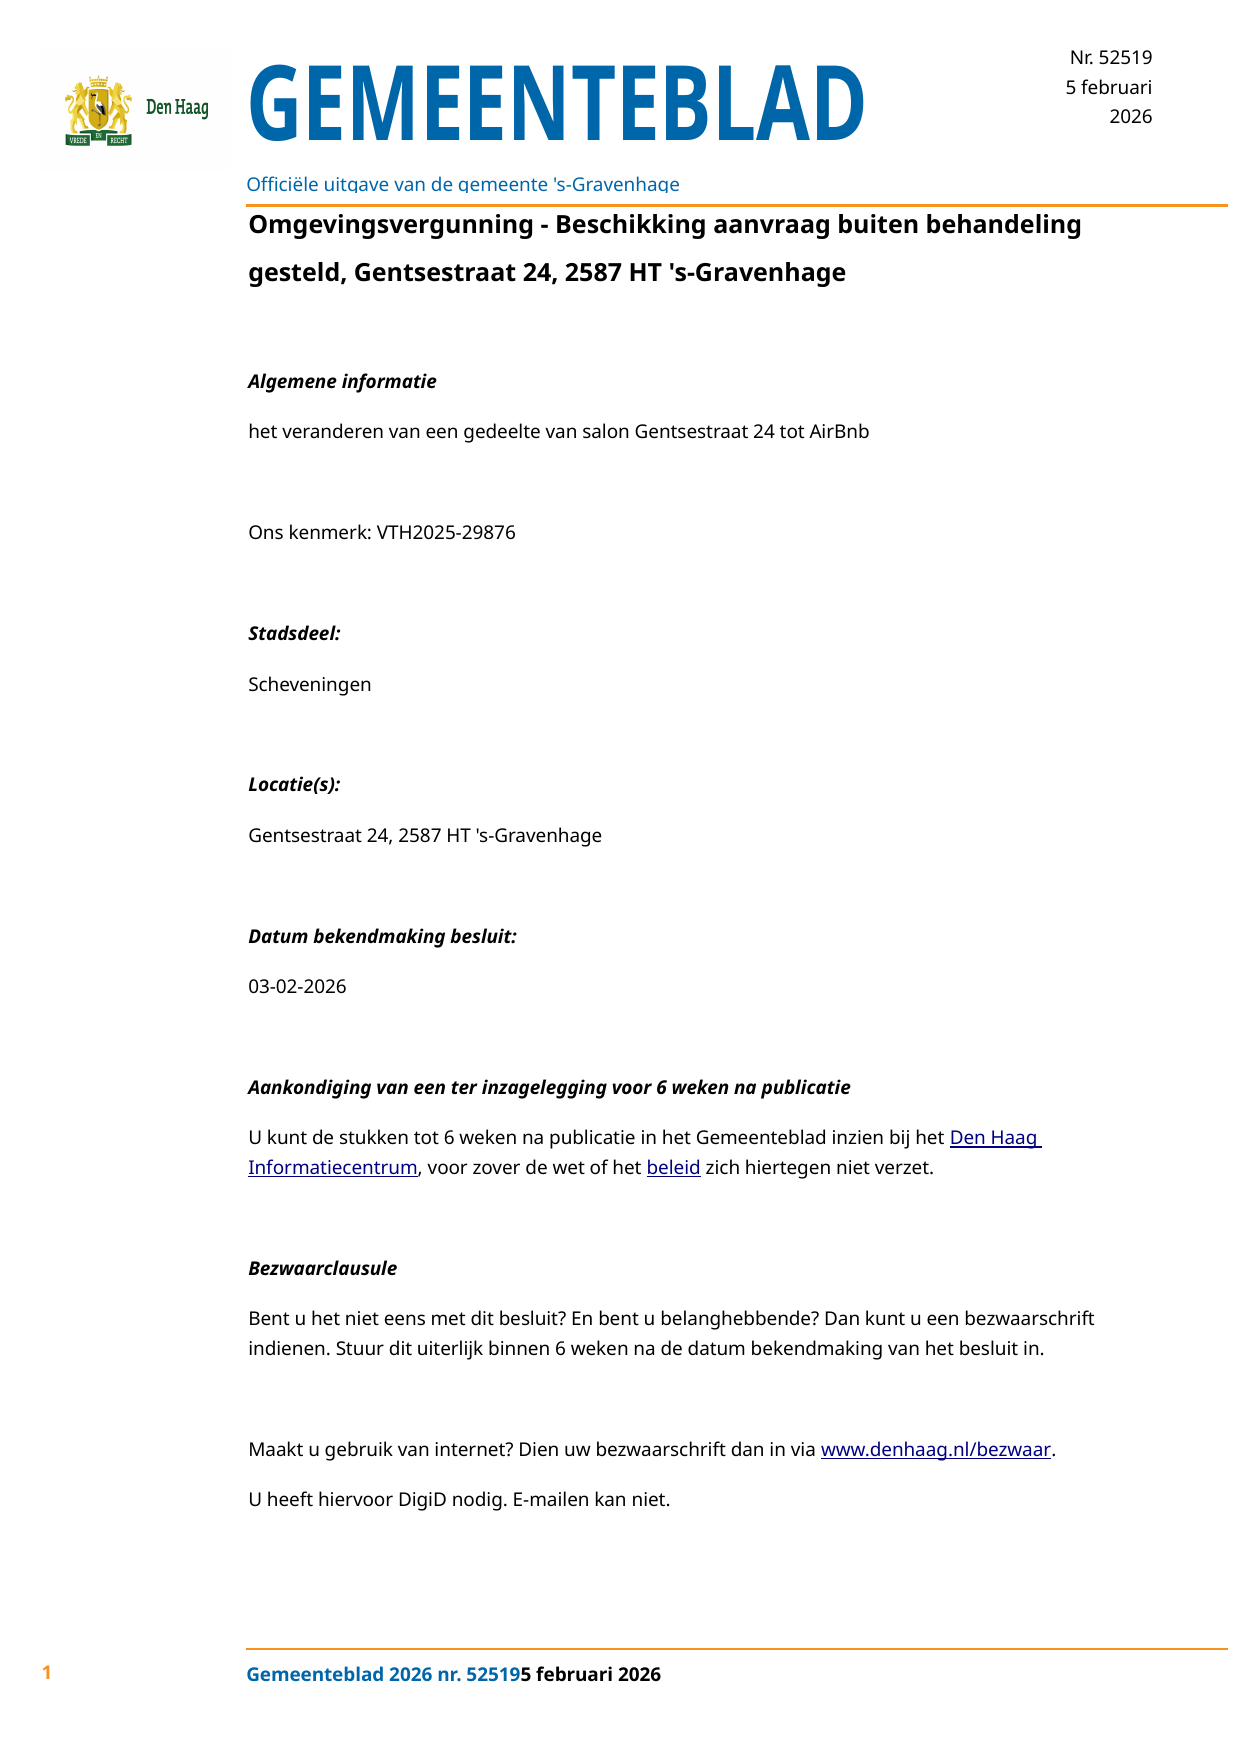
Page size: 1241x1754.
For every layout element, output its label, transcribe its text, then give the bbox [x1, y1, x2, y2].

text het veranderen van een gedeelte van salon Gentsestraat 24 tot AirBnb [248, 419, 1152, 444]
text Datum bekendmaking besluit: [248, 923, 1152, 949]
text Algemene informatie [248, 368, 1152, 394]
text 03-02-2026 [248, 973, 1152, 999]
text Bezwaarclausule [248, 1255, 1152, 1281]
text Omgevingsvergunning - Beschikking aanvraag buiten behandeling gesteld, Gentsestraat 24, 2587 HT 's-Gravenhage [248, 207, 1152, 288]
text Aankondiging van een ter inzagelegging voor 6 weken na publicatie [248, 1074, 1152, 1100]
text Maakt u gebruik van internet? Dien uw bezwaarschrift dan in via www.denhaag.nl/bezwaar. [248, 1436, 1152, 1462]
text Ons kenmerk: VTH2025-29876 [248, 519, 1152, 545]
text U kunt de stukken tot 6 weken na publicatie in het Gemeenteblad inzien bij het Den Haag Informatiecentrum, voor zover de wet of het beleid zich hiertegen niet verzet. [248, 1124, 1152, 1180]
text Bent u het niet eens met dit besluit? En bent u belanghebbende? Dan kunt u een bezwaarschrift indienen. Stuur dit uiterlijk binnen 6 weken na de datum bekendmaking van het besluit in. [248, 1305, 1152, 1361]
text Gentsestraat 24, 2587 HT 's-Gravenhage [248, 822, 1152, 848]
text Stadsdeel: [248, 620, 1152, 646]
text Locatie(s): [248, 772, 1152, 797]
text Scheveningen [248, 671, 1152, 697]
text U heeft hiervoor DigiD nodig. E-mailen kan niet. [248, 1486, 1152, 1512]
picture [41, 47, 231, 172]
